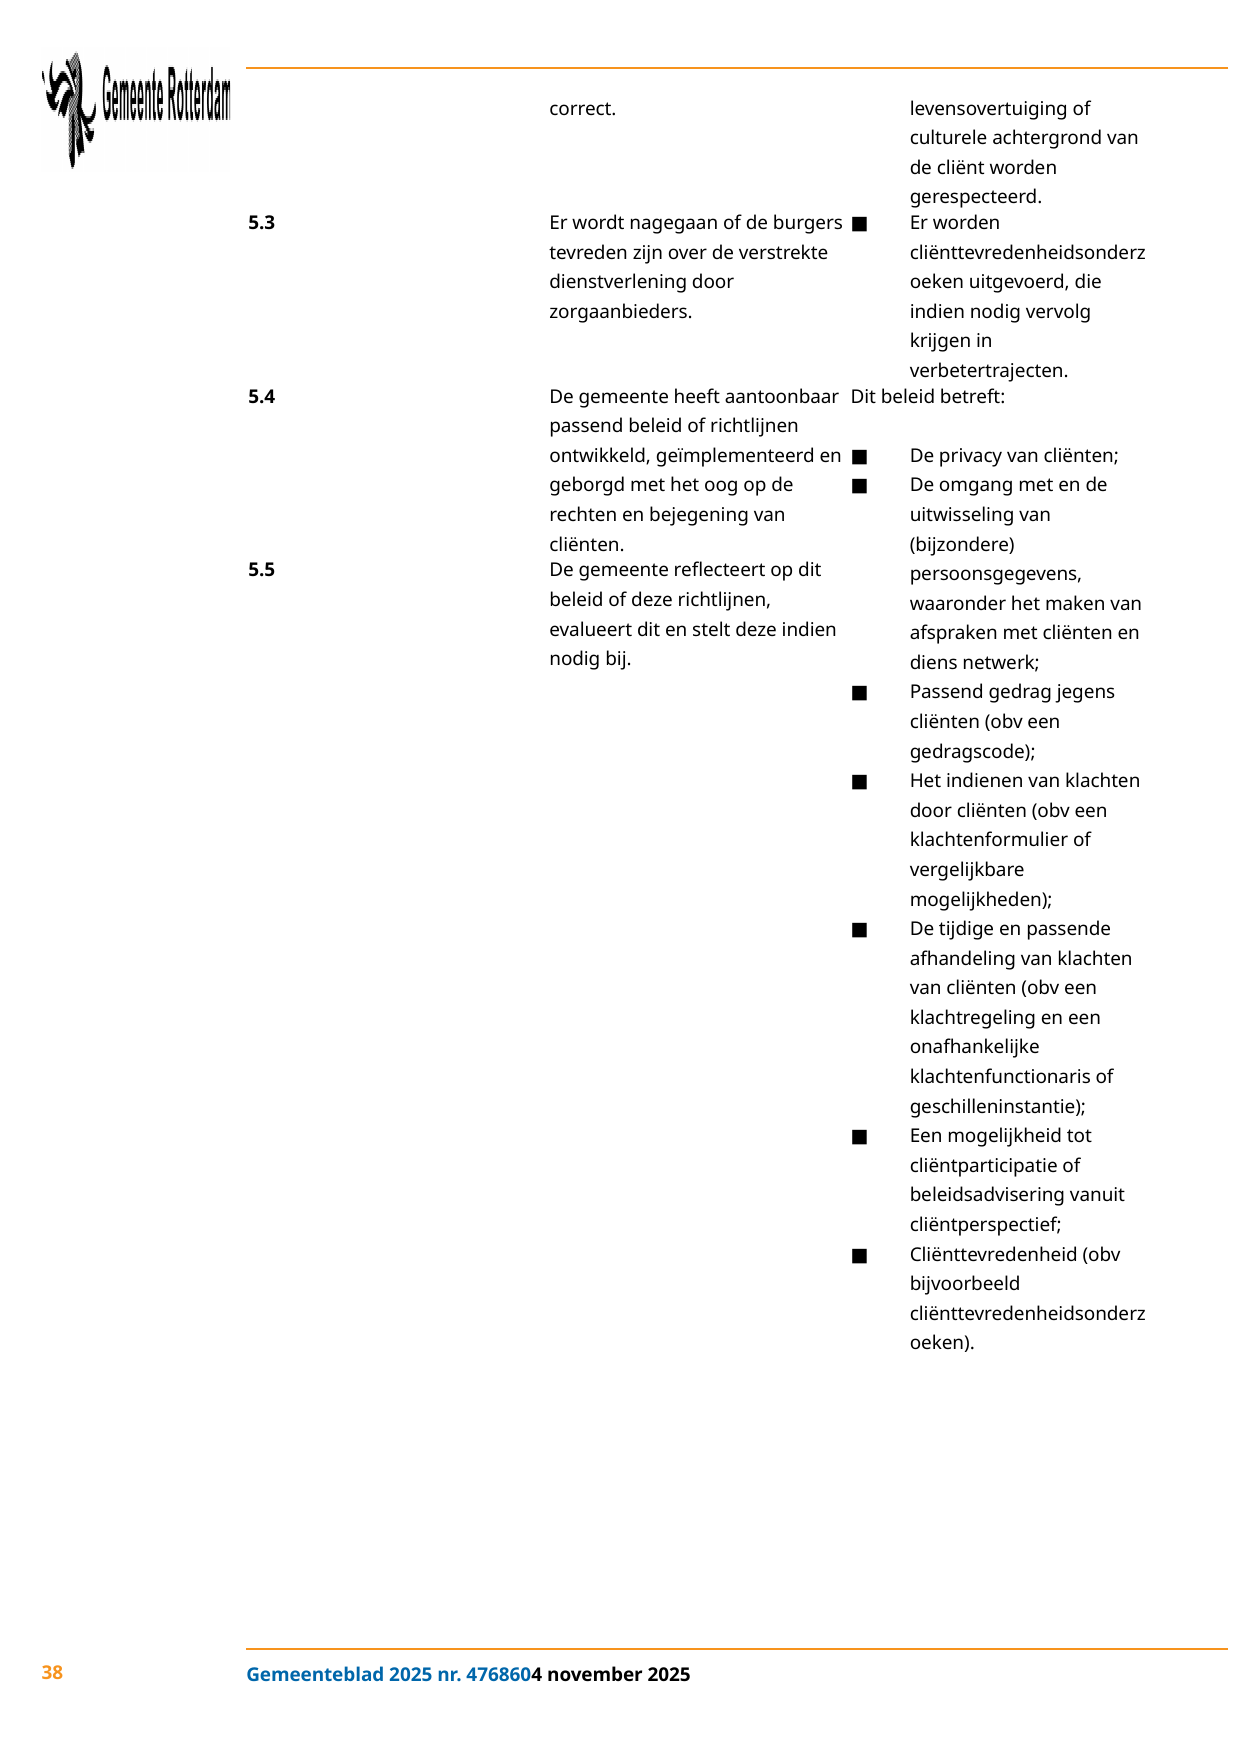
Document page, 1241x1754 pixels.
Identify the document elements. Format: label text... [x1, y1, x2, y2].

table_cell 5.5 [248, 557, 549, 1355]
picture [41, 47, 231, 172]
table_cell Er worden cliënttevredenheidsonderzoeken uitgevoerd, die indien nodig vervolg krijgen in verbetertrajecten. [850, 209, 1152, 383]
table_cell 5.3 [248, 209, 549, 383]
table_cell levensovertuiging of culturele achtergrond van de cliënt worden gerespecteerd. [850, 95, 1152, 209]
table_cell De gemeente heeft aantoonbaar passend beleid of richtlijnen ontwikkeld, geïmplementeerd en geborgd met het oog op de rechten en bejegening van cliënten. [549, 383, 850, 557]
table_cell De gemeente reflecteert op dit beleid of deze richtlijnen, evalueert dit en stelt deze indien nodig bij. [549, 557, 850, 1355]
table_cell 5.4 [248, 383, 549, 557]
table_cell [248, 95, 549, 209]
table_cell correct. [549, 95, 850, 209]
table_cell Dit beleid betreft: De privacy van cliënten; De omgang met en de uitwisseling van (bijzondere) persoonsgegevens, waaronder het maken van afspraken met cliënten en diens netwerk; Passend gedrag jegens cliënten (obv een gedragscode); Het indienen van klachten door cliënten (obv een klachtenformulier of vergelijkbare mogelijkheden); De tijdige en passende afhandeling van klachten van cliënten (obv een klachtregeling en een onafhankelijke klachtenfunctionaris of geschilleninstantie); Een mogelijkheid tot cliëntparticipatie of beleidsadvisering vanuit cliëntperspectief; Cliënttevredenheid (obv bijvoorbeeld cliënttevredenheidsonderzoeken). [850, 383, 1152, 1355]
table_cell Er wordt nagegaan of de burgers tevreden zijn over de verstrekte dienstverlening door zorgaanbieders. [549, 209, 850, 383]
